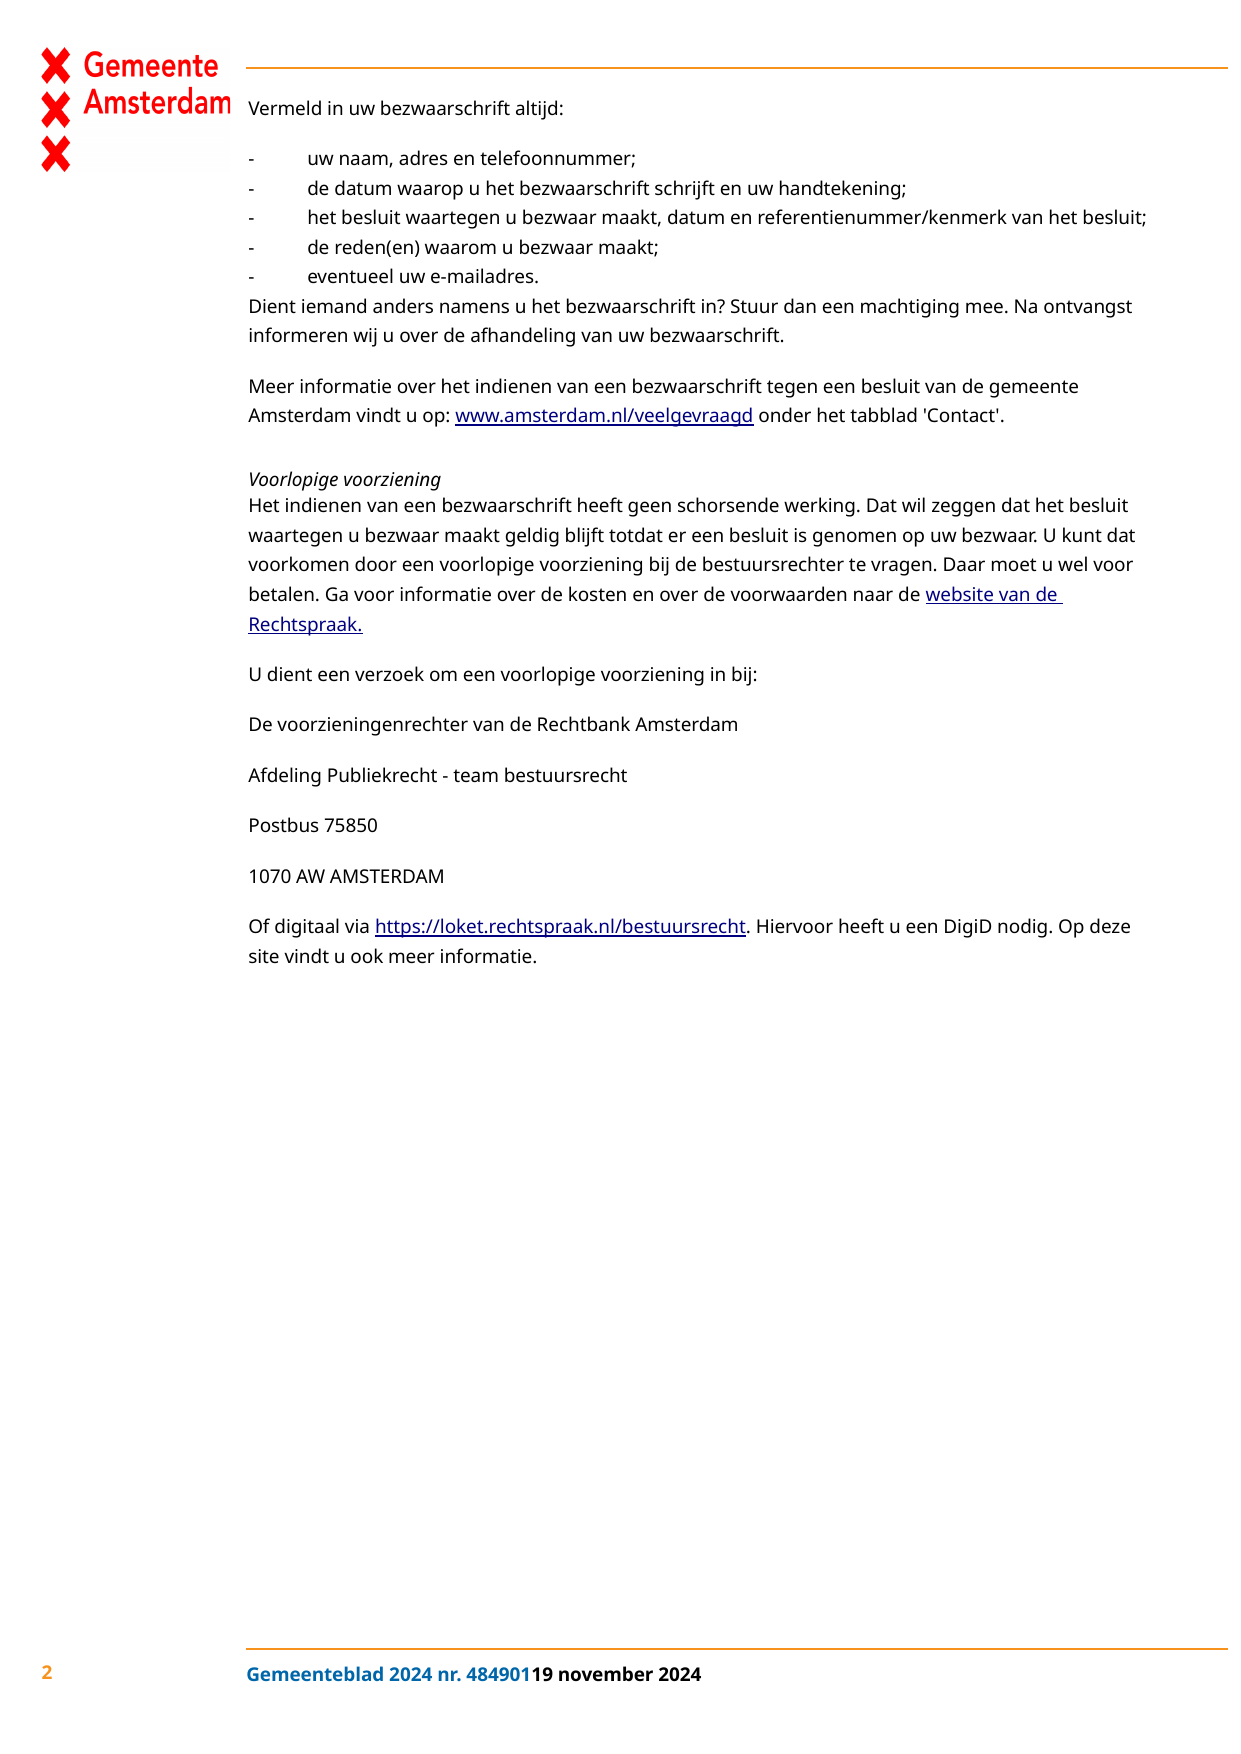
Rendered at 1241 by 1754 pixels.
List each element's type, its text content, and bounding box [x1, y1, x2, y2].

text U dient een verzoek om een voorlopige voorziening in bij: [248, 661, 1152, 687]
text Dient iemand anders namens u het bezwaarschrift in? Stuur dan een machtiging mee. Na ontvangst informeren wij u over de afhandeling van uw bezwaarschrift. [248, 293, 1152, 348]
text Meer informatie over het indienen van een bezwaarschrift tegen een besluit van de gemeente Amsterdam vindt u op: www.amsterdam.nl/veelgevraagd onder het tabblad 'Contact'. [248, 373, 1152, 428]
list de datum waarop u het bezwaarschrift schrijft en uw handtekening; [248, 175, 1152, 201]
list uw naam, adres en telefoonnummer; [248, 145, 1152, 171]
list het besluit waartegen u bezwaar maakt, datum en referentienummer/kenmerk van het besluit; [248, 204, 1152, 230]
text Postbus 75850 [248, 812, 1152, 838]
text Het indienen van een bezwaarschrift heeft geen schorsende werking. Dat wil zeggen dat het besluit waartegen u bezwaar maakt geldig blijft totdat er een besluit is genomen op uw bezwaar. U kunt dat voorkomen door een voorlopige voorziening bij de bestuursrechter te vragen. Daar moet u wel voor betalen. Ga voor informatie over de kosten en over de voorwaarden naar de website van de Rechtspraak. [248, 492, 1152, 636]
text 1070 AW AMSTERDAM [248, 863, 1152, 888]
picture [41, 47, 231, 172]
list de reden(en) waarom u bezwaar maakt; [248, 234, 1152, 260]
text Vermeld in uw bezwaarschrift altijd: [248, 95, 1152, 121]
text Voorlopige voorziening [248, 467, 1152, 492]
list eventueel uw e-mailadres. [248, 263, 1152, 289]
text De voorzieningenrechter van de Rechtbank Amsterdam [248, 712, 1152, 737]
text Afdeling Publiekrecht - team bestuursrecht [248, 762, 1152, 788]
text Of digitaal via https://loket.rechtspraak.nl/bestuursrecht. Hiervoor heeft u een DigiD nodig. Op deze site vindt u ook meer informatie. [248, 913, 1152, 968]
